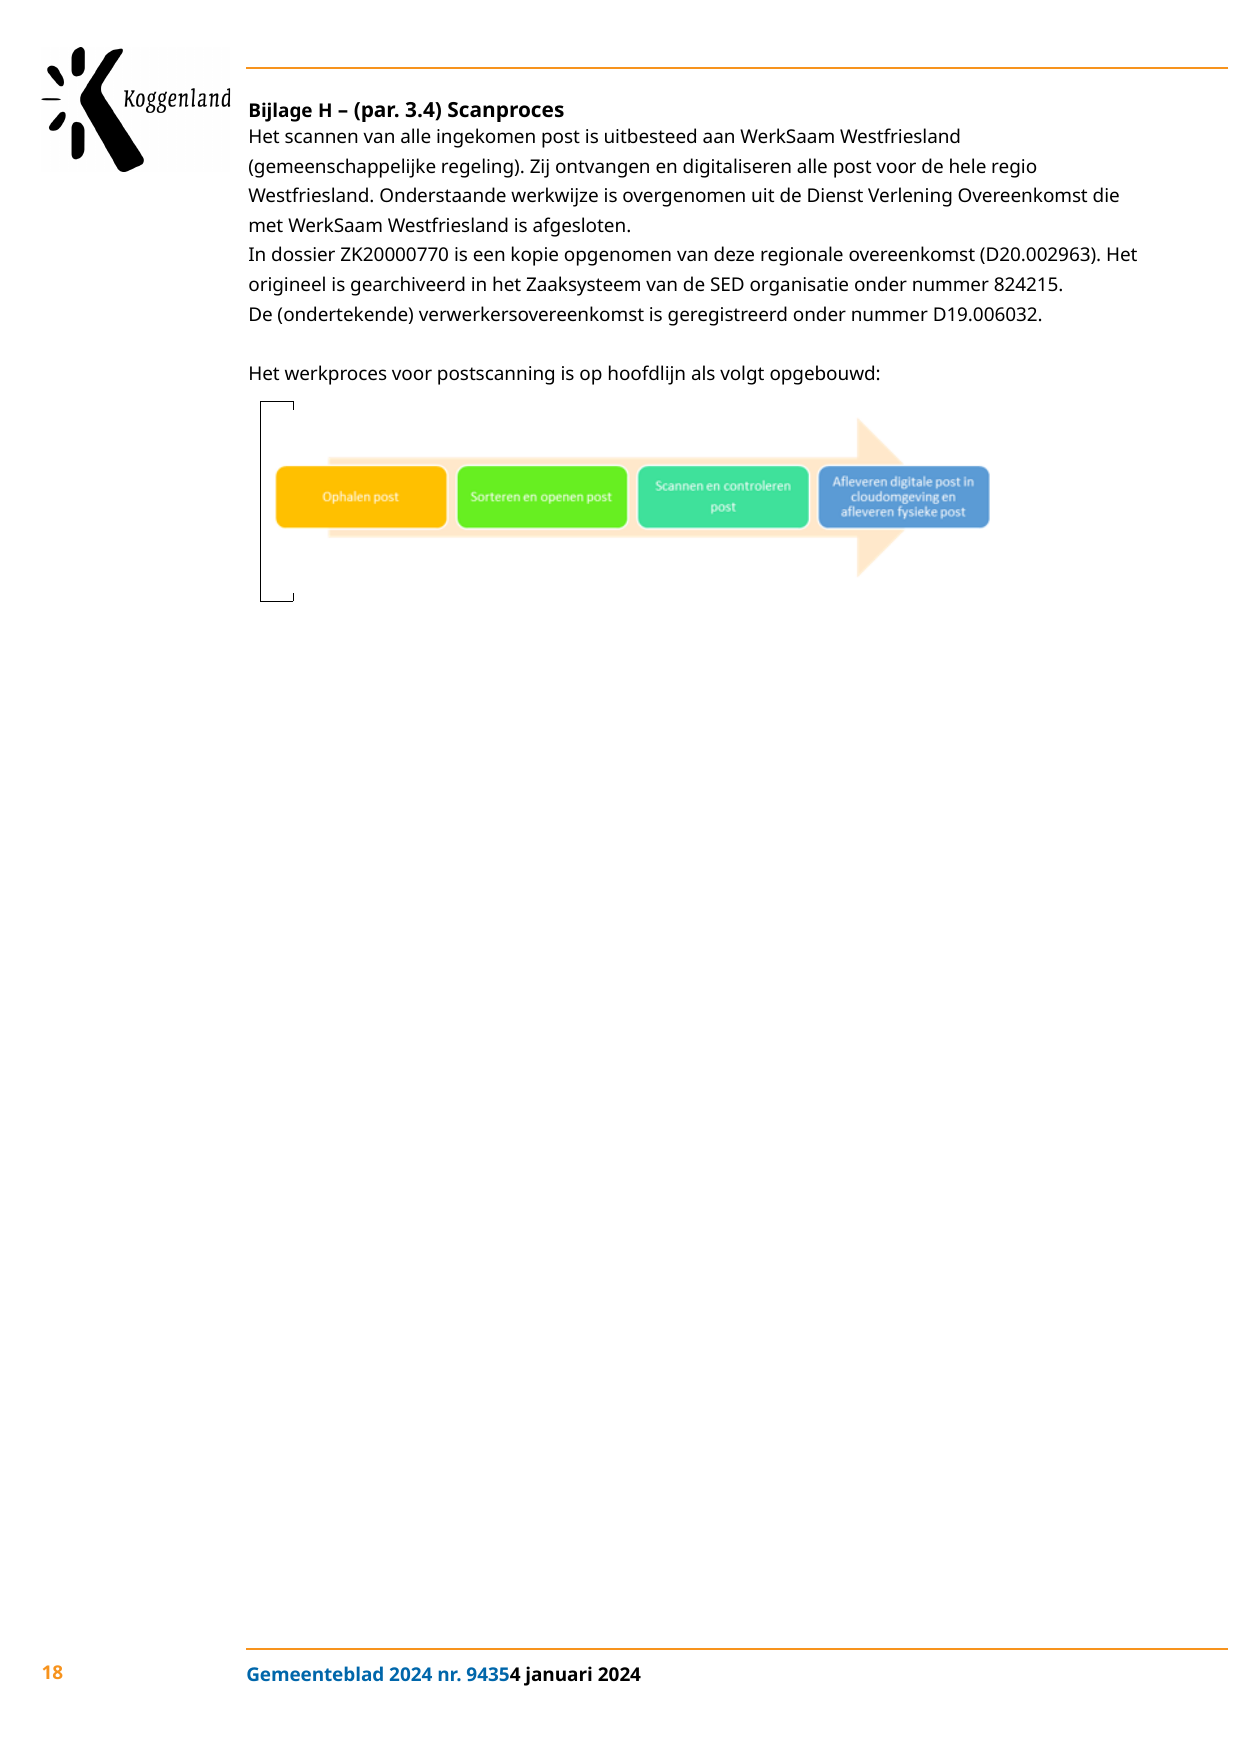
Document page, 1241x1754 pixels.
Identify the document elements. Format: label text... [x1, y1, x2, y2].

text Het werkproces voor postscanning is op hoofdlijn als volgt opgebouwd: [248, 360, 1152, 386]
picture [268, 410, 1008, 593]
text Het scannen van alle ingekomen post is uitbesteed aan WerkSaam Westfriesland (gemeenschappelijke regeling). Zij ontvangen en digitaliseren alle post voor de hele regio Westfriesland. Onderstaande werkwijze is overgenomen uit de Dienst Verlening Overeenkomst die met WerkSaam Westfriesland is afgesloten. [248, 123, 1152, 238]
text Bijlage H – (par. 3.4) Scanproces [248, 95, 1152, 123]
picture [41, 47, 231, 172]
text In dossier ZK20000770 is een kopie opgenomen van deze regionale overeenkomst (D20.002963). Het origineel is gearchiveerd in het Zaaksysteem van de SED organisatie onder nummer 824215. [248, 242, 1152, 297]
text De (ondertekende) verwerkersovereenkomst is geregistreerd onder nummer D19.006032. [248, 301, 1152, 327]
